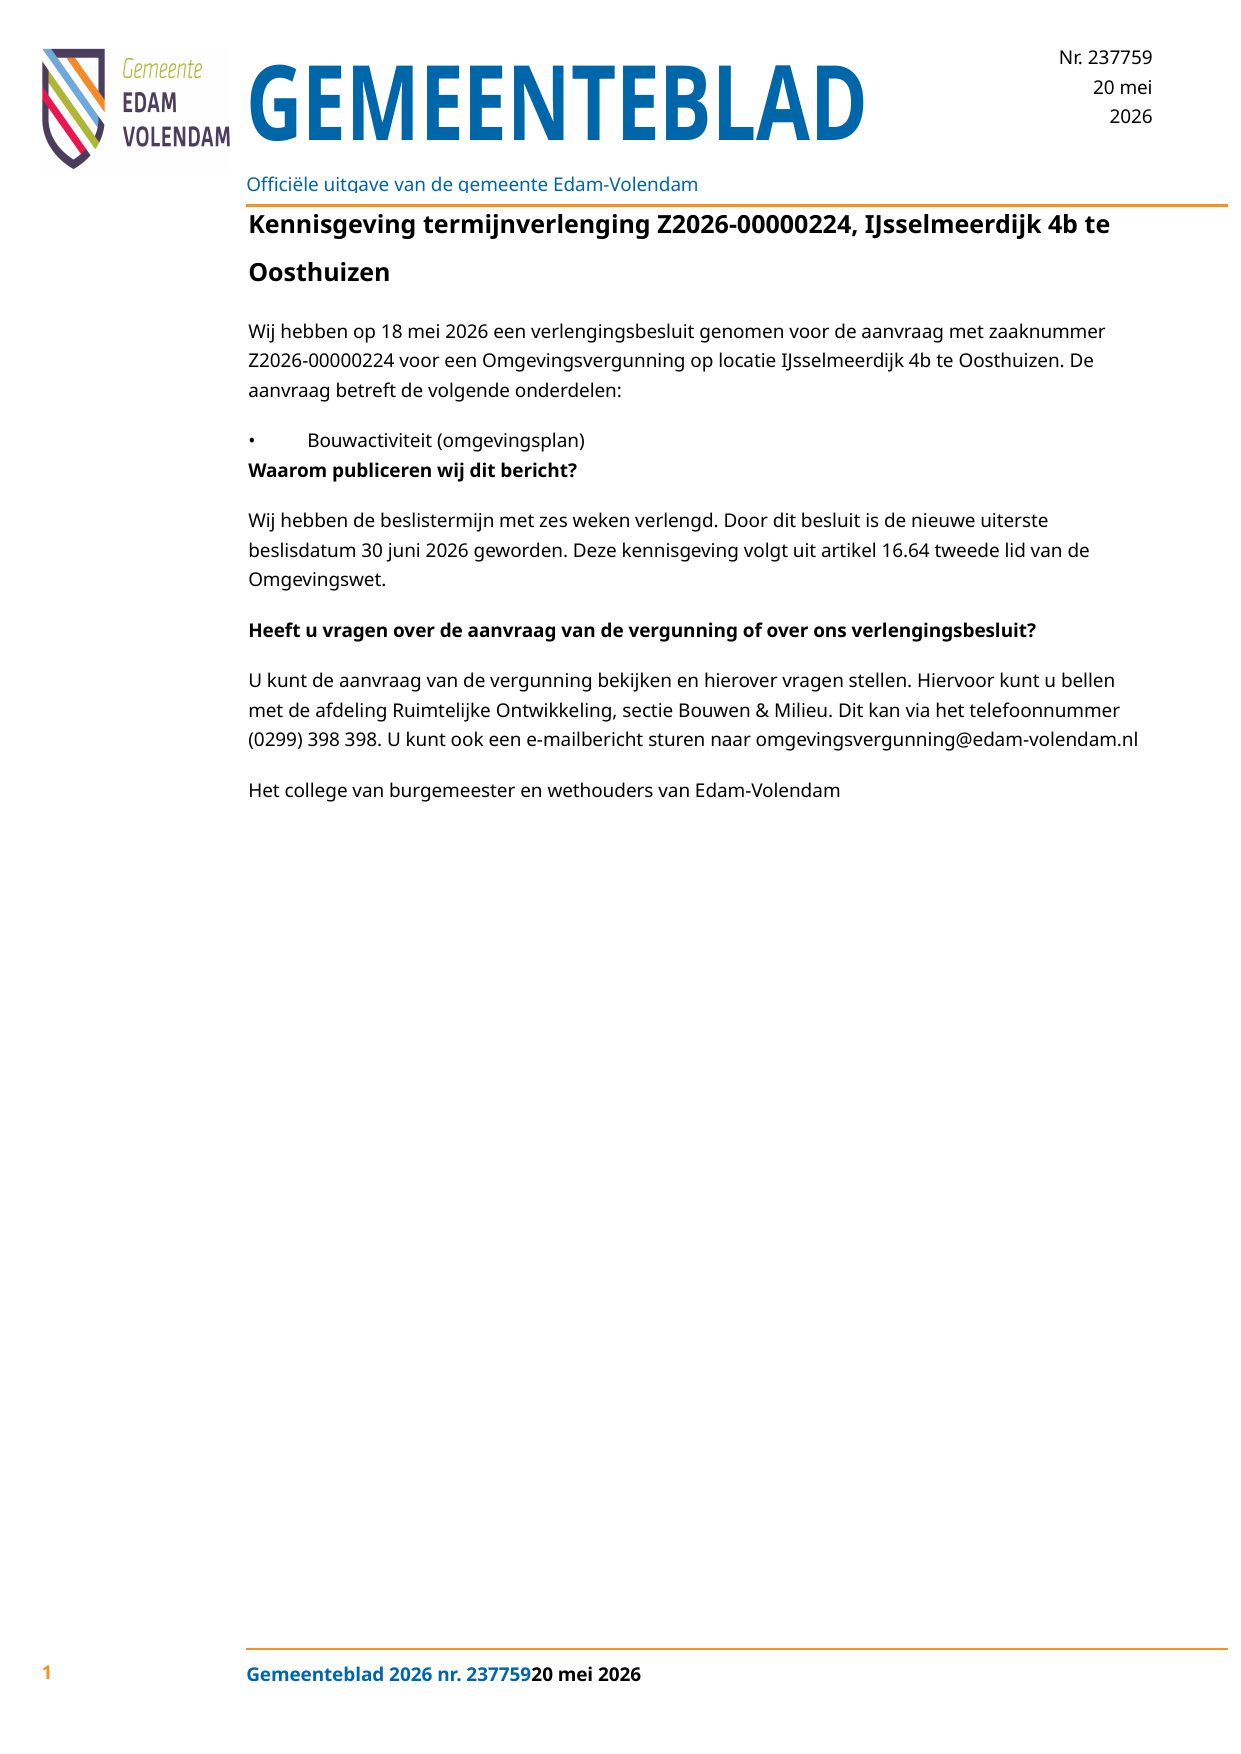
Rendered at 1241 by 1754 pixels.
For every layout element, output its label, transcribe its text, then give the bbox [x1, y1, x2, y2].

text Heeft u vragen over de aanvraag van de vergunning of over ons verlengingsbesluit? [248, 617, 1152, 643]
text Het college van burgemeester en wethouders van Edam-Volendam [248, 777, 1152, 803]
text Kennisgeving termijnverlenging Z2026-00000224, IJsselmeerdijk 4b te Oosthuizen [248, 207, 1152, 288]
list Bouwactiviteit (omgevingsplan) [248, 427, 1152, 453]
text Wij hebben de beslistermijn met zes weken verlengd. Door dit besluit is de nieuwe uiterste beslisdatum 30 juni 2026 geworden. Deze kennisgeving volgt uit artikel 16.64 tweede lid van de Omgevingswet. [248, 507, 1152, 592]
picture [41, 47, 231, 172]
text U kunt de aanvraag van de vergunning bekijken en hierover vragen stellen. Hiervoor kunt u bellen met de afdeling Ruimtelijke Ontwikkeling, sectie Bouwen & Milieu. Dit kan via het telefoonnummer (0299) 398 398. U kunt ook een e-mailbericht sturen naar omgevingsvergunning@edam-volendam.nl [248, 667, 1152, 752]
text Waarom publiceren wij dit bericht? [248, 457, 1152, 483]
text Wij hebben op 18 mei 2026 een verlengingsbesluit genomen voor de aanvraag met zaaknummer Z2026-00000224 voor een Omgevingsvergunning op locatie IJsselmeerdijk 4b te Oosthuizen. De aanvraag betreft de volgende onderdelen: [248, 318, 1152, 403]
